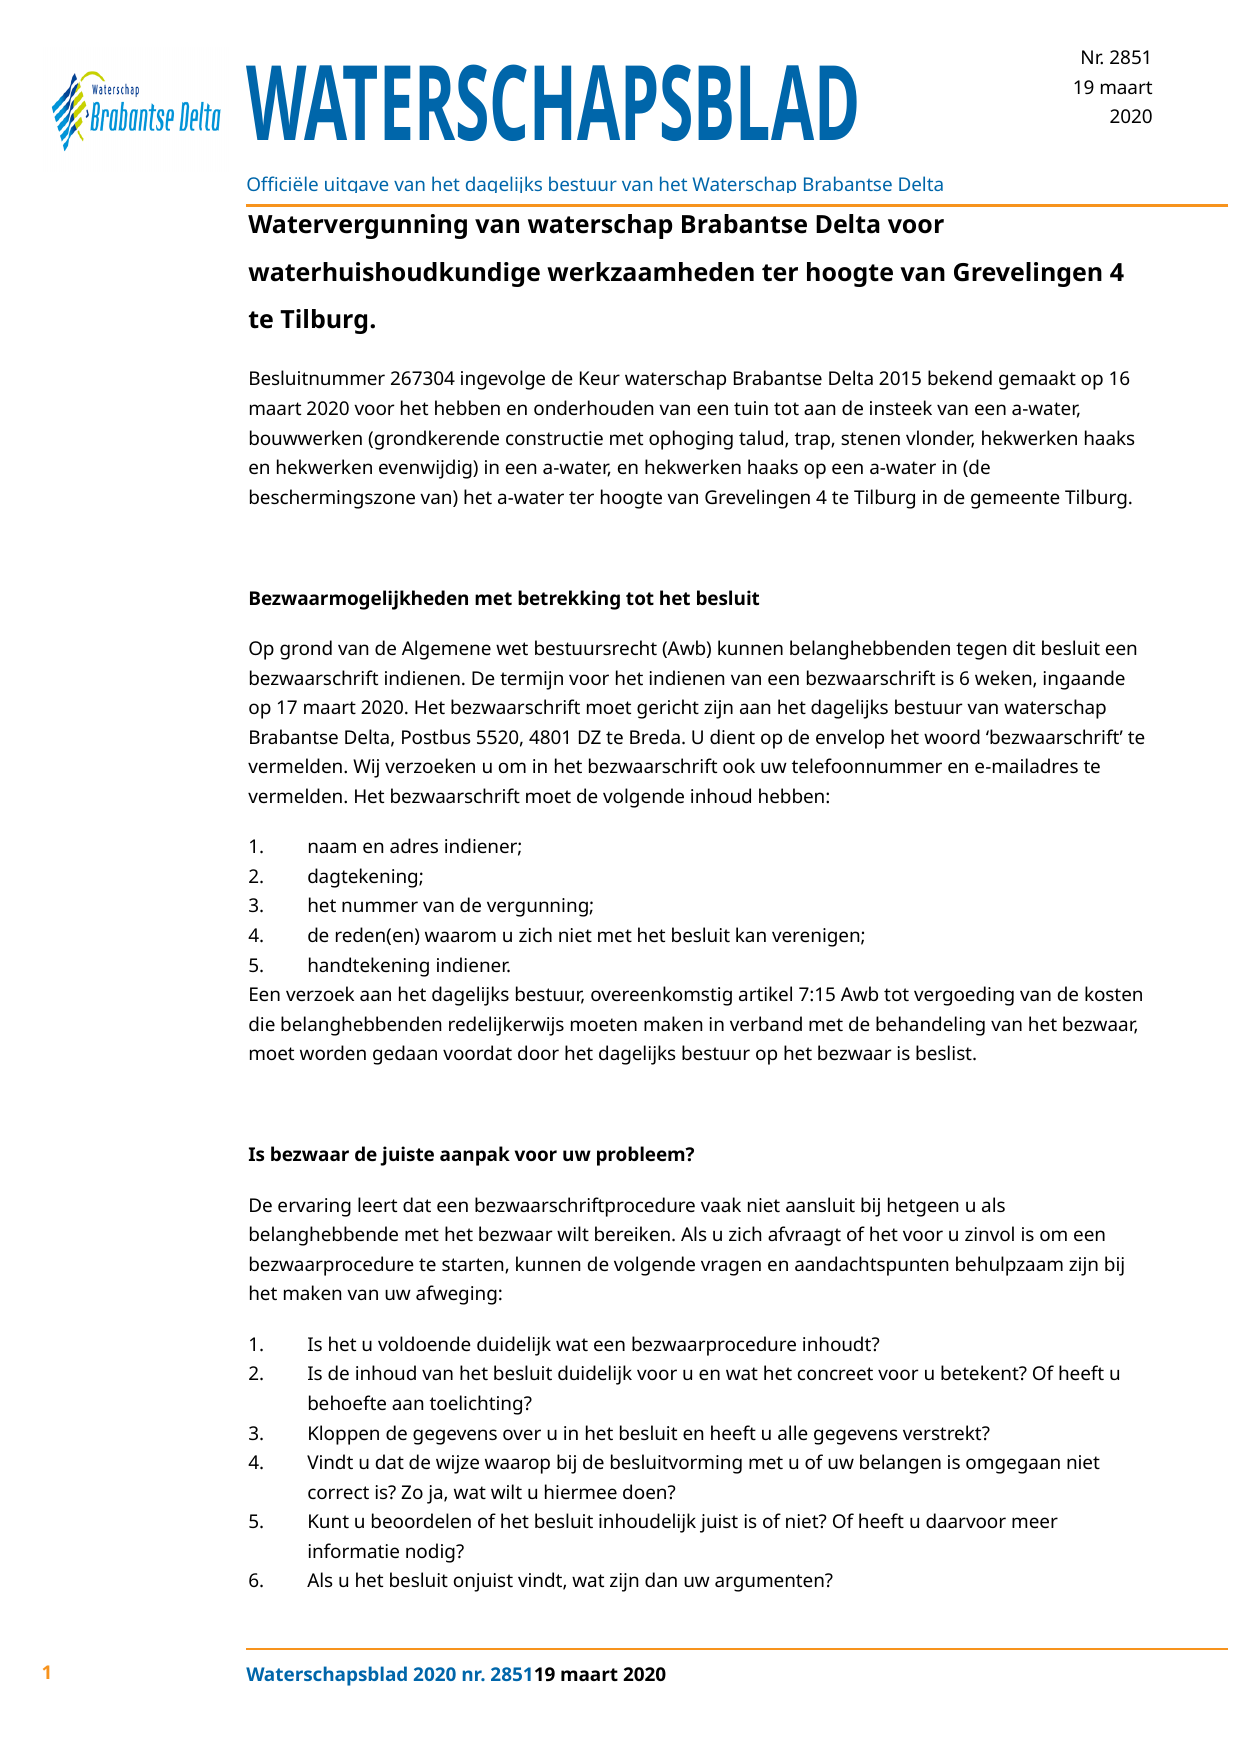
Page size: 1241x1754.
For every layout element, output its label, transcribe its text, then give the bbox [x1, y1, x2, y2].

list Is het u voldoende duidelijk wat een bezwaarprocedure inhoudt? [248, 1331, 1152, 1357]
list handtekening indiener. [248, 952, 1152, 977]
text Bezwaarmogelijkheden met betrekking tot het besluit [248, 585, 1152, 610]
list Is de inhoud van het besluit duidelijk voor u en wat het concreet voor u betekent? Of heeft u behoefte aan toelichting? [248, 1361, 1152, 1416]
list Vindt u dat de wijze waarop bij de besluitvorming met u of uw belangen is omgegaan niet correct is? Zo ja, wat wilt u hiermee doen? [248, 1449, 1152, 1504]
text Watervergunning van waterschap Brabantse Delta voor waterhuishoudkundige werkzaamheden ter hoogte van Grevelingen 4 te Tilburg. [248, 207, 1152, 336]
text Is bezwaar de juiste aanpak voor uw probleem? [248, 1141, 1152, 1167]
list Als u het besluit onjuist vindt, wat zijn dan uw argumenten? [248, 1568, 1152, 1593]
text Een verzoek aan het dagelijks bestuur, overeenkomstig artikel 7:15 Awb tot vergoeding van de kosten die belanghebbenden redelijkerwijs moeten maken in verband met de behandeling van het bezwaar, moet worden gedaan voordat door het dagelijks bestuur op het bezwaar is beslist. [248, 981, 1152, 1066]
list naam en adres indiener; [248, 833, 1152, 859]
list het nummer van de vergunning; [248, 893, 1152, 918]
picture [41, 47, 231, 172]
text De ervaring leert dat een bezwaarschriftprocedure vaak niet aansluit bij hetgeen u als belanghebbende met het bezwaar wilt bereiken. Als u zich afvraagt of het voor u zinvol is om een bezwaarprocedure te starten, kunnen de volgende vragen en aandachtspunten behulpzaam zijn bij het maken van uw afweging: [248, 1192, 1152, 1306]
list dagtekening; [248, 863, 1152, 889]
list Kloppen de gegevens over u in het besluit en heeft u alle gegevens verstrekt? [248, 1420, 1152, 1445]
text Besluitnummer 267304 ingevolge de Keur waterschap Brabantse Delta 2015 bekend gemaakt op 16 maart 2020 voor het hebben en onderhouden van een tuin tot aan de insteek van een a-water, bouwwerken (grondkerende constructie met ophoging talud, trap, stenen vlonder, hekwerken haaks en hekwerken evenwijdig) in een a-water, en hekwerken haaks op een a-water in (de beschermingszone van) het a-water ter hoogte van Grevelingen 4 te Tilburg in de gemeente Tilburg. [248, 366, 1152, 509]
list Kunt u beoordelen of het besluit inhoudelijk juist is of niet? Of heeft u daarvoor meer informatie nodig? [248, 1508, 1152, 1564]
list de reden(en) waarom u zich niet met het besluit kan verenigen; [248, 922, 1152, 948]
text Op grond van de Algemene wet bestuursrecht (Awb) kunnen belanghebbenden tegen dit besluit een bezwaarschrift indienen. De termijn voor het indienen van een bezwaarschrift is 6 weken, ingaande op 17 maart 2020. Het bezwaarschrift moet gericht zijn aan het dagelijks bestuur van waterschap Brabantse Delta, Postbus 5520, 4801 DZ te Breda. U dient op de envelop het woord ‘bezwaarschrift’ te vermelden. Wij verzoeken u om in het bezwaarschrift ook uw telefoonnummer en e‑mailadres te vermelden. Het bezwaarschrift moet de volgende inhoud hebben: [248, 635, 1152, 809]
